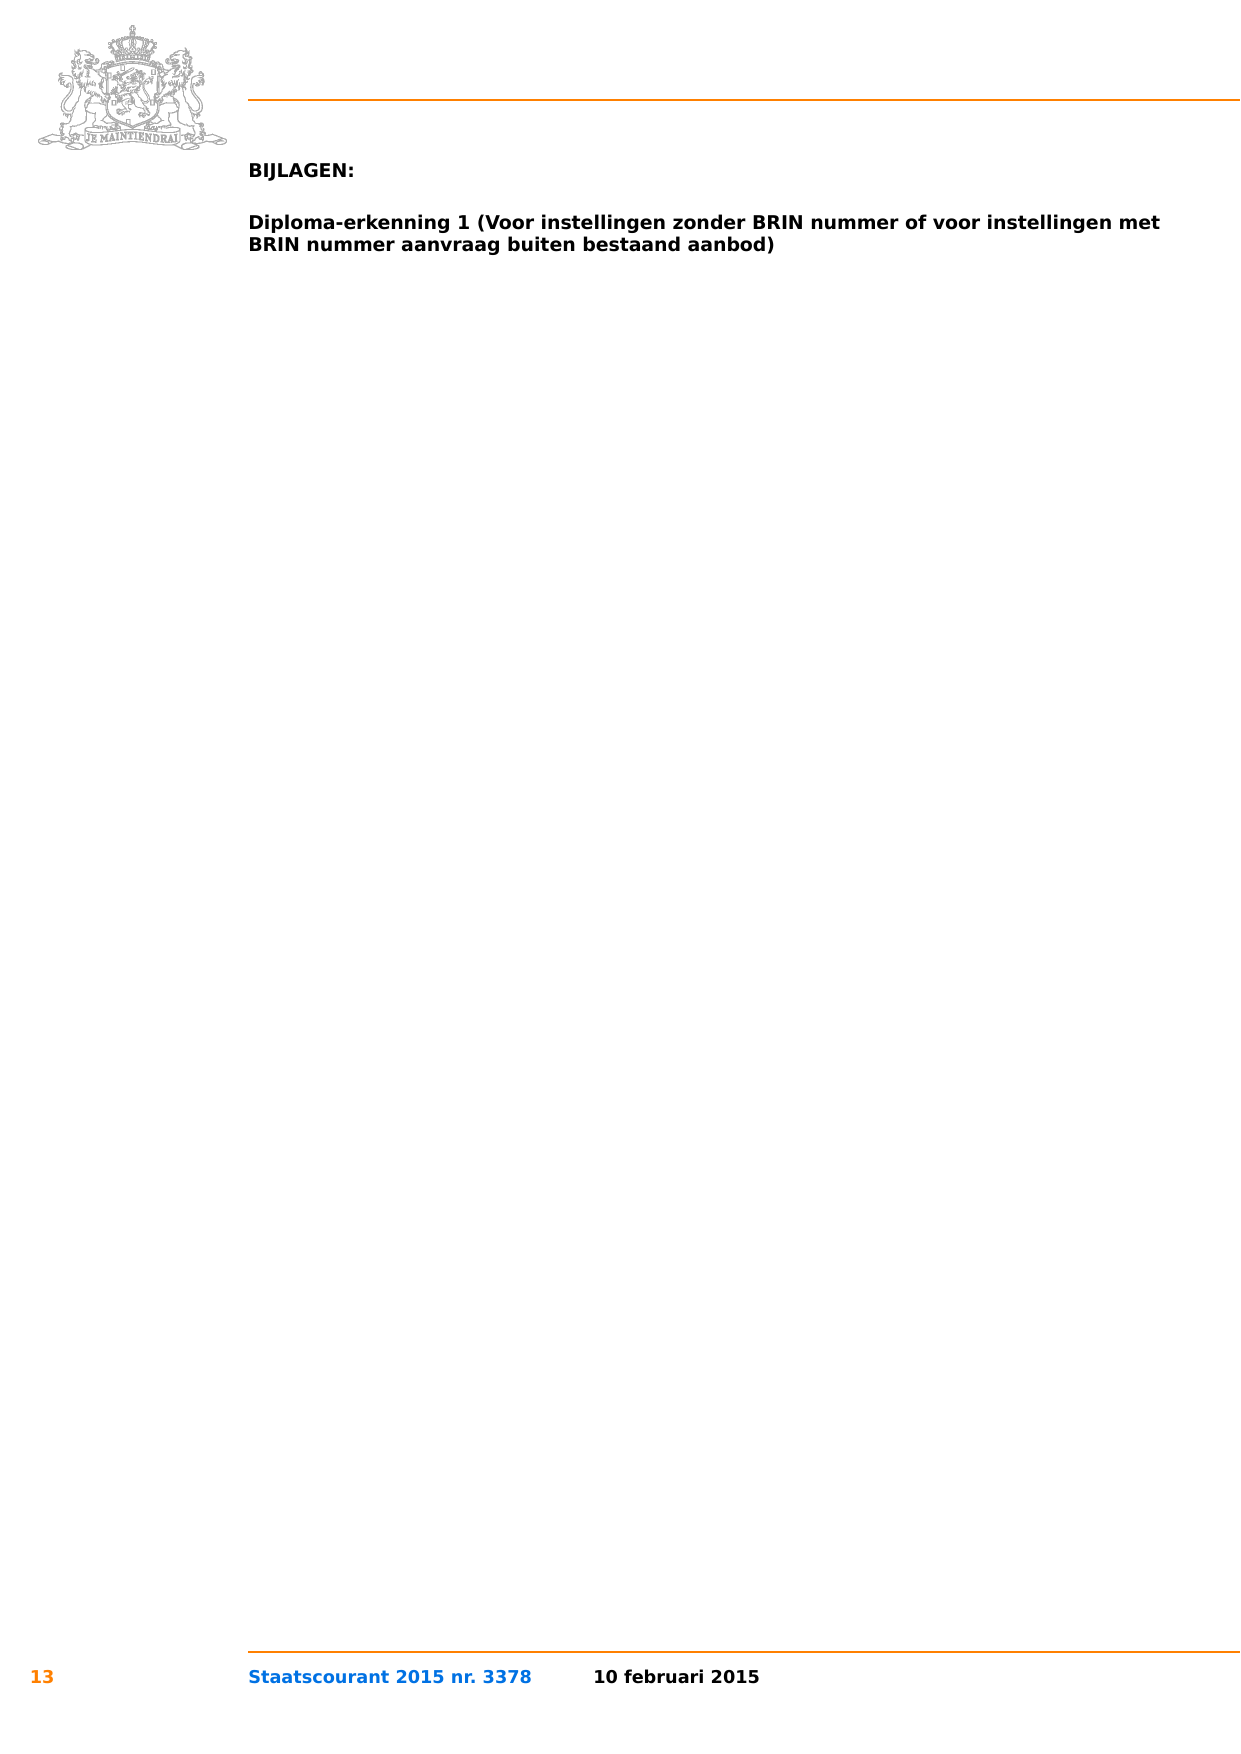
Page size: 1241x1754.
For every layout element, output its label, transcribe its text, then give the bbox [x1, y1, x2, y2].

subtitle Diploma-erkenning 1 (Voor instellingen zonder BRIN nummer of voor instellingen met BRIN nummer aanvraag buiten bestaand aanbod) [248, 212, 1163, 256]
picture [38, 25, 227, 150]
subtitle BIJLAGEN: [248, 160, 1163, 182]
